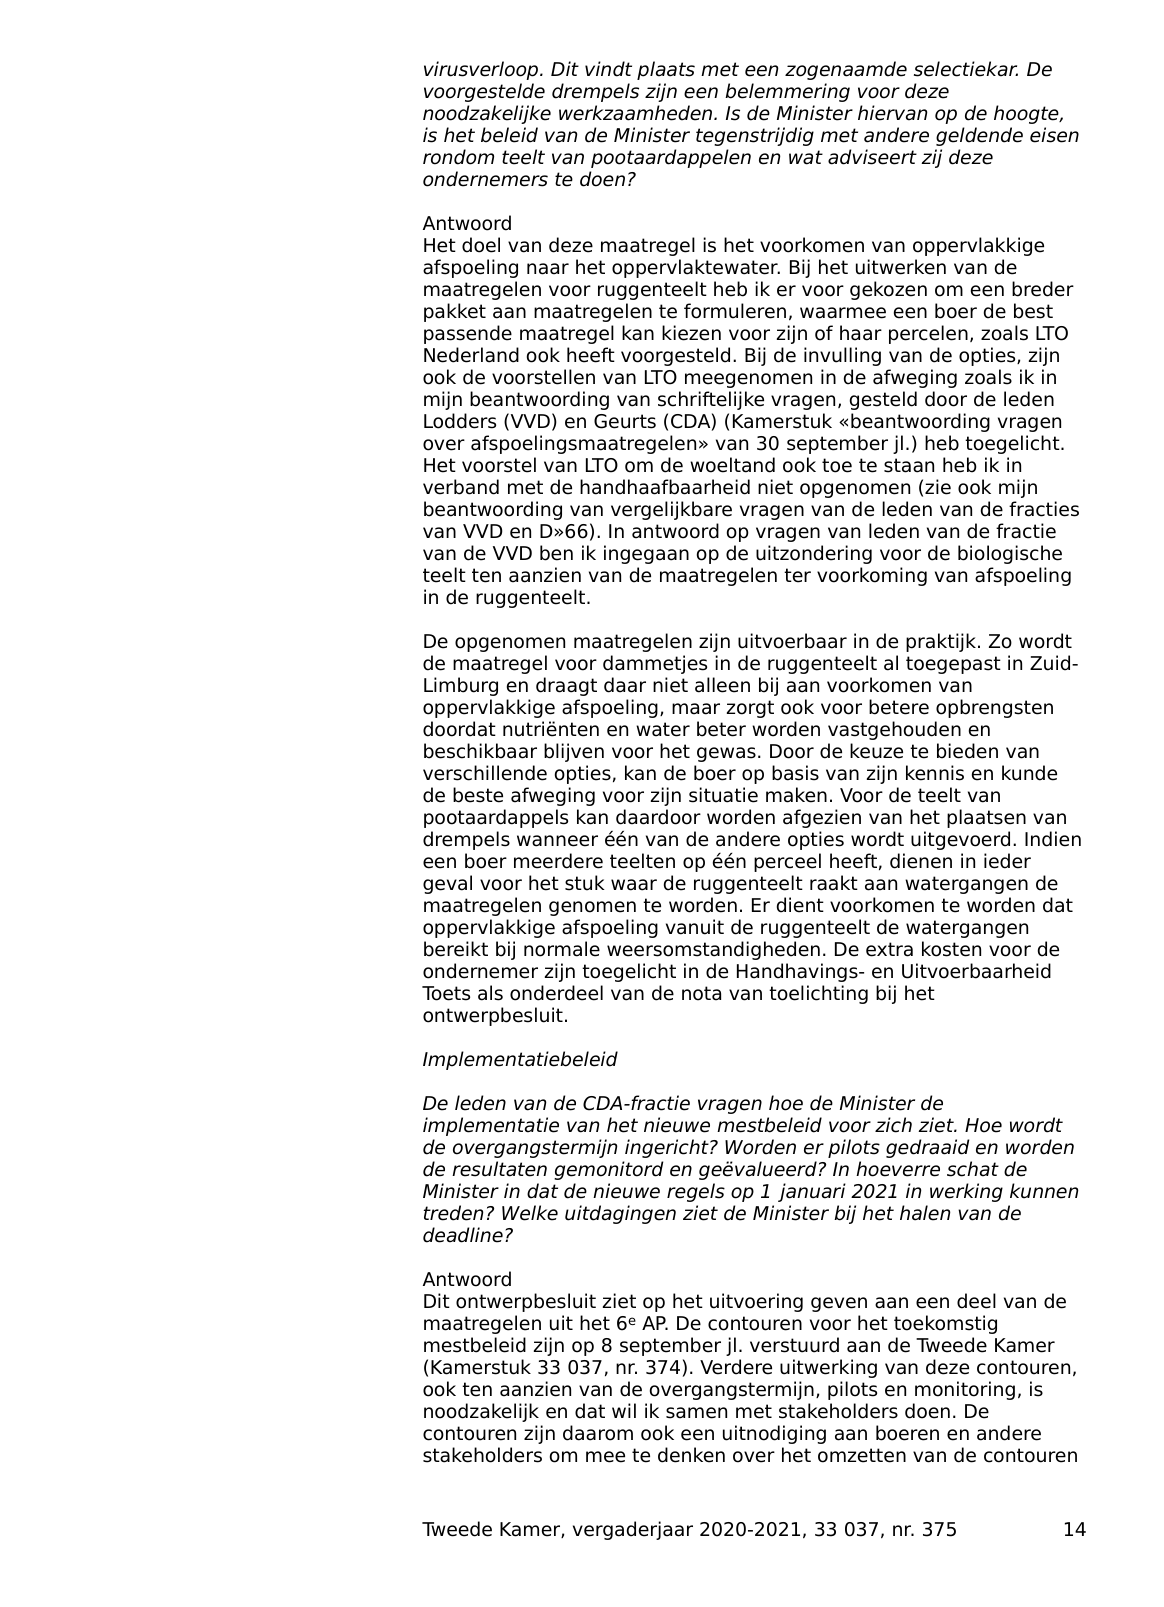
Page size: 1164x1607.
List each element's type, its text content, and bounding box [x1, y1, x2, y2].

text Dit ontwerpbesluit ziet op het uitvoering geven aan een deel van de maatregelen uit het 6e AP. De contouren voor het toekomstig mestbeleid zijn op 8 september jl. verstuurd aan de Tweede Kamer (Kamerstuk 33 037, nr. 374). Verdere uitwerking van deze contouren, ook ten aanzien van de overgangstermijn, pilots en monitoring, is noodzakelijk en dat wil ik samen met stakeholders doen. De contouren zijn daarom ook een uitnodiging aan boeren en andere stakeholders om mee te denken over het omzetten van de contouren [422, 1291, 1087, 1467]
text virusverloop. Dit vindt plaats met een zogenaamde selectiekar. De voorgestelde drempels zijn een belemmering voor deze noodzakelijke werkzaamheden. Is de Minister hiervan op de hoogte, is het beleid van de Minister tegenstrijdig met andere geldende eisen rondom teelt van pootaardappelen en wat adviseert zij deze ondernemers te doen? [422, 59, 1087, 191]
text Antwoord [422, 213, 1087, 235]
subtitle Implementatiebeleid [422, 1049, 1087, 1071]
text De opgenomen maatregelen zijn uitvoerbaar in de praktijk. Zo wordt de maatregel voor dammetjes in de ruggenteelt al toegepast in Zuid-Limburg en draagt daar niet alleen bij aan voorkomen van oppervlakkige afspoeling, maar zorgt ook voor betere opbrengsten doordat nutriënten en water beter worden vastgehouden en beschikbaar blijven voor het gewas. Door de keuze te bieden van verschillende opties, kan de boer op basis van zijn kennis en kunde de beste afweging voor zijn situatie maken. Voor de teelt van pootaardappels kan daardoor worden afgezien van het plaatsen van drempels wanneer één van de andere opties wordt uitgevoerd. Indien een boer meerdere teelten op één perceel heeft, dienen in ieder geval voor het stuk waar de ruggenteelt raakt aan watergangen de maatregelen genomen te worden. Er dient voorkomen te worden dat oppervlakkige afspoeling vanuit de ruggenteelt de watergangen bereikt bij normale weersomstandigheden. De extra kosten voor de ondernemer zijn toegelicht in de Handhavings- en Uitvoerbaarheid Toets als onderdeel van de nota van toelichting bij het ontwerpbesluit. [422, 631, 1087, 1027]
text De leden van de CDA-fractie vragen hoe de Minister de implementatie van het nieuwe mestbeleid voor zich ziet. Hoe wordt de overgangstermijn ingericht? Worden er pilots gedraaid en worden de resultaten gemonitord en geëvalueerd? In hoeverre schat de Minister in dat de nieuwe regels op 1 januari 2021 in werking kunnen treden? Welke uitdagingen ziet de Minister bij het halen van de deadline? [422, 1093, 1087, 1247]
text Antwoord [422, 1269, 1087, 1291]
text Het doel van deze maatregel is het voorkomen van oppervlakkige afspoeling naar het oppervlaktewater. Bij het uitwerken van de maatregelen voor ruggenteelt heb ik er voor gekozen om een breder pakket aan maatregelen te formuleren, waarmee een boer de best passende maatregel kan kiezen voor zijn of haar percelen, zoals LTO Nederland ook heeft voorgesteld. Bij de invulling van de opties, zijn ook de voorstellen van LTO meegenomen in de afweging zoals ik in mijn beantwoording van schriftelijke vragen, gesteld door de leden Lodders (VVD) en Geurts (CDA) (Kamerstuk «beantwoording vragen over afspoelingsmaatregelen» van 30 september jl.) heb toegelicht. Het voorstel van LTO om de woeltand ook toe te staan heb ik in verband met de handhaafbaarheid niet opgenomen (zie ook mijn beantwoording van vergelijkbare vragen van de leden van de fracties van VVD en D»66). In antwoord op vragen van leden van de fractie van de VVD ben ik ingegaan op de uitzondering voor de biologische teelt ten aanzien van de maatregelen ter voorkoming van afspoeling in de ruggenteelt. [422, 235, 1087, 609]
